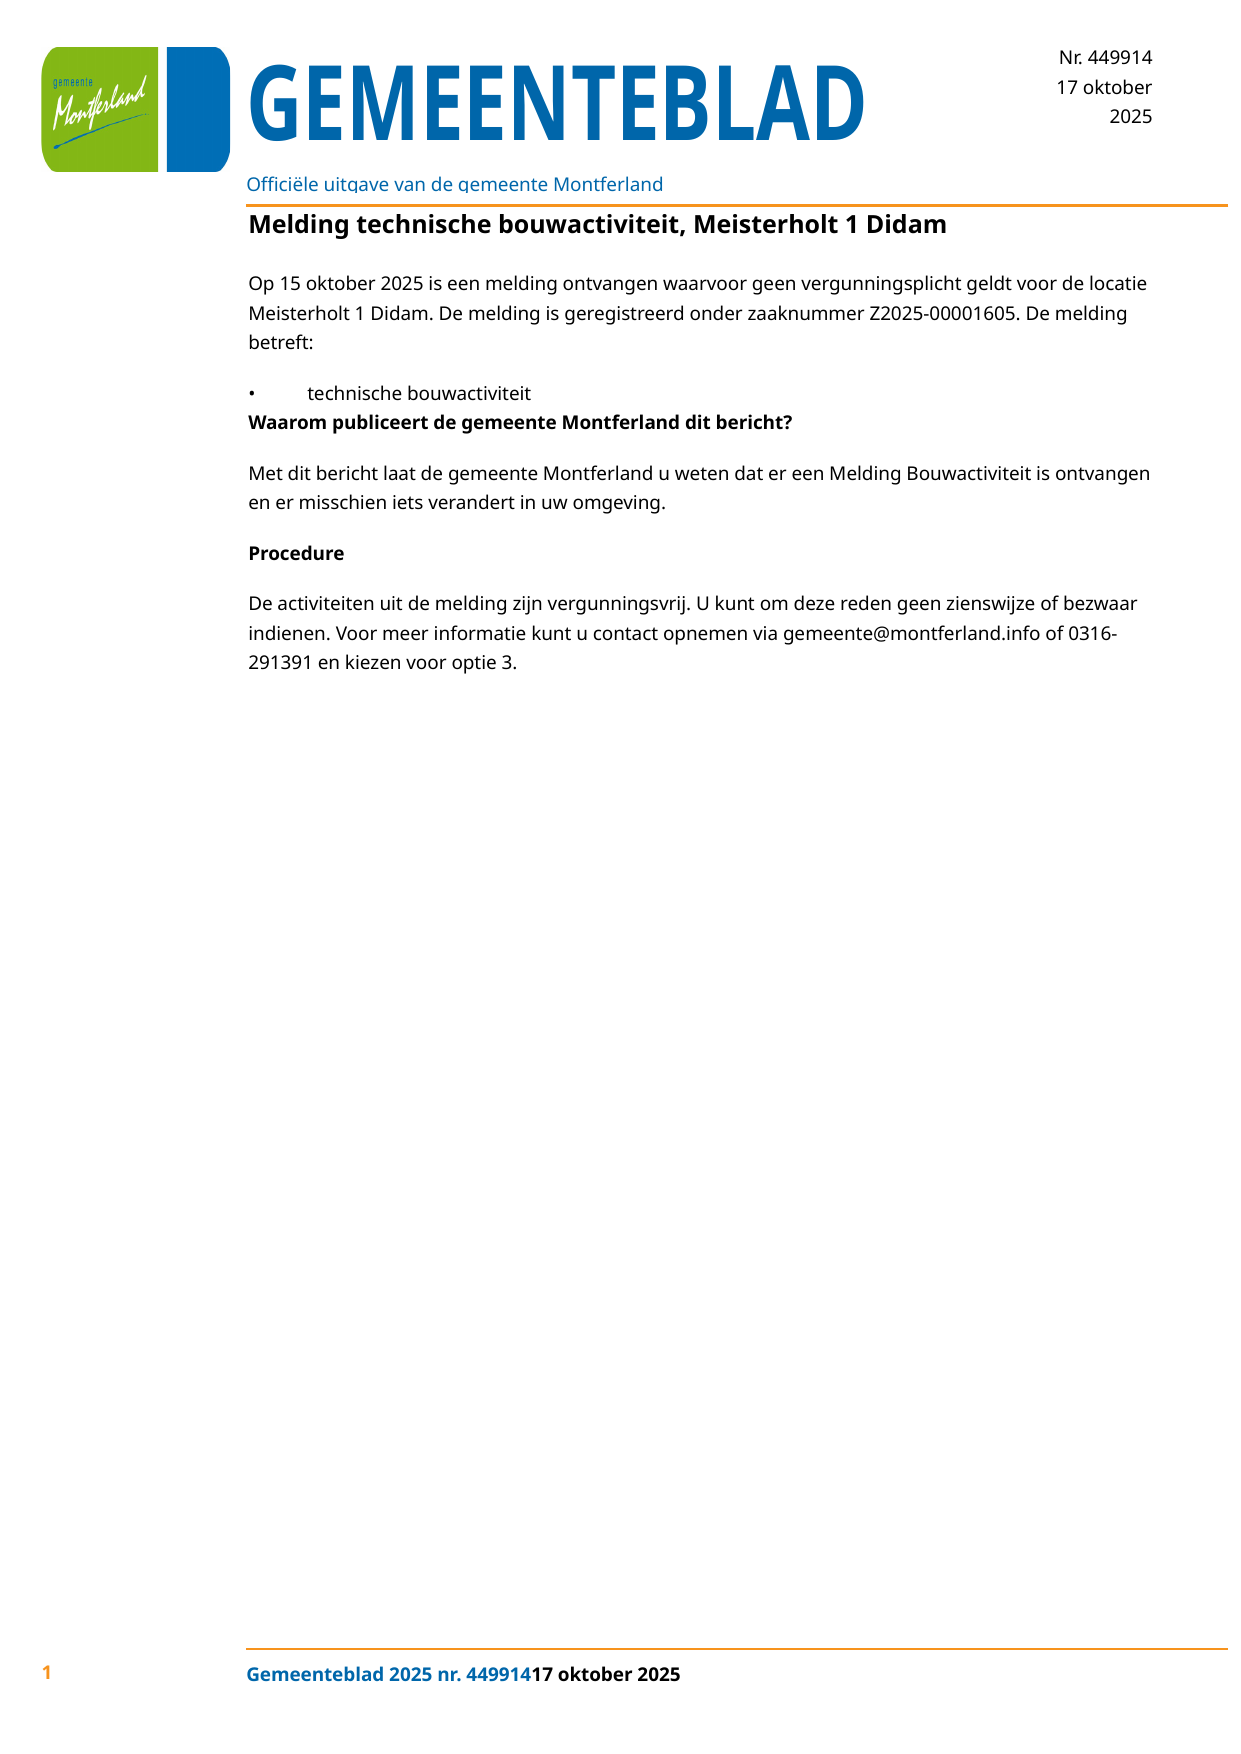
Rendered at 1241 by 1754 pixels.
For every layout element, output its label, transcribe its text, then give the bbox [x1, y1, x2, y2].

picture [41, 47, 231, 172]
text Op 15 oktober 2025 is een melding ontvangen waarvoor geen vergunningsplicht geldt voor de locatie Meisterholt 1 Didam. De melding is geregistreerd onder zaaknummer Z2025-00001605. De melding betreft: [248, 270, 1152, 355]
text De activiteiten uit de melding zijn vergunningsvrij. U kunt om deze reden geen zienswijze of bezwaar indienen. Voor meer informatie kunt u contact opnemen via gemeente@montferland.info of 0316-291391 en kiezen voor optie 3. [248, 590, 1152, 675]
text Met dit bericht laat de gemeente Montferland u weten dat er een Melding Bouwactiviteit is ontvangen en er misschien iets verandert in uw omgeving. [248, 460, 1152, 515]
list technische bouwactiviteit [248, 380, 1152, 406]
text Procedure [248, 540, 1152, 566]
text Waarom publiceert de gemeente Montferland dit bericht? [248, 409, 1152, 435]
text Melding technische bouwactiviteit, Meisterholt 1 Didam [248, 207, 1152, 241]
